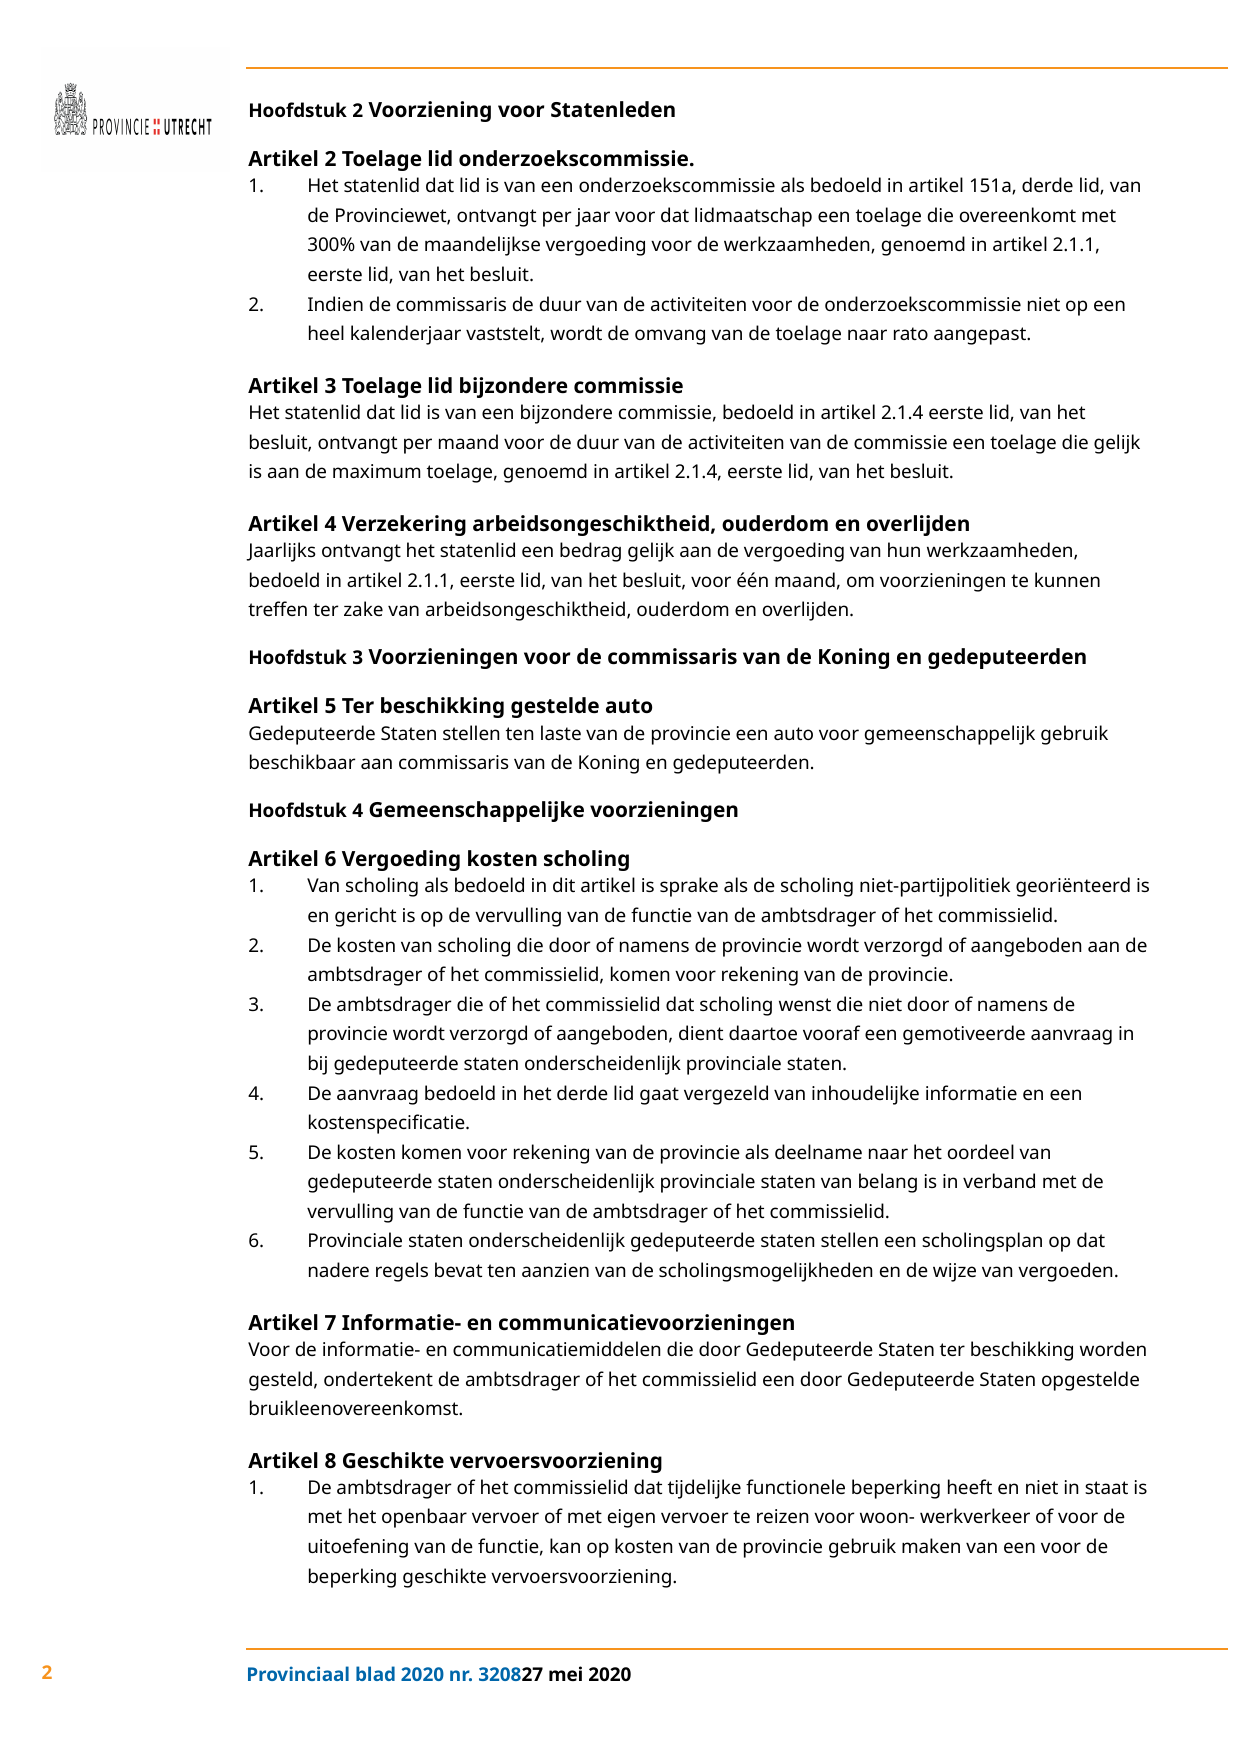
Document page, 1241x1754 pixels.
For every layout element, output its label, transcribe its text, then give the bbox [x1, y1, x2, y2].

text Artikel 6 Vergoeding kosten scholing [248, 844, 1152, 873]
text Artikel 2 Toelage lid onderzoekscommissie. [248, 144, 1152, 172]
text Artikel 4 Verzekering arbeidsongeschiktheid, ouderdom en overlijden [248, 509, 1152, 537]
list De kosten komen voor rekening van de provincie als deelname naar het oordeel van gedeputeerde staten onderscheidenlijk provinciale staten van belang is in verband met de vervulling van de functie van de ambtsdrager of het commissielid. [248, 1139, 1152, 1224]
list De aanvraag bedoeld in het derde lid gaat vergezeld van inhoudelijke informatie en een kostenspecificatie. [248, 1080, 1152, 1135]
list Provinciale staten onderscheidenlijk gedeputeerde staten stellen een scholingsplan op dat nadere regels bevat ten aanzien van de scholingsmogelijkheden en de wijze van vergoeden. [248, 1228, 1152, 1283]
text Hoofdstuk 2 Voorziening voor Statenleden [248, 95, 1152, 123]
text Hoofdstuk 4 Gemeenschappelijke voorzieningen [248, 795, 1152, 823]
text Gedeputeerde Staten stellen ten laste van de provincie een auto voor gemeenschappelijk gebruik beschikbaar aan commissaris van de Koning en gedeputeerden. [248, 720, 1152, 775]
text Het statenlid dat lid is van een bijzondere commissie, bedoeld in artikel 2.1.4 eerste lid, van het besluit, ontvangt per maand voor de duur van de activiteiten van de commissie een toelage die gelijk is aan de maximum toelage, genoemd in artikel 2.1.4, eerste lid, van het besluit. [248, 399, 1152, 484]
text Voor de informatie- en communicatiemiddelen die door Gedeputeerde Staten ter beschikking worden gesteld, ondertekent de ambtsdrager of het commissielid een door Gedeputeerde Staten opgestelde bruikleenovereenkomst. [248, 1336, 1152, 1421]
text Artikel 5 Ter beschikking gestelde auto [248, 691, 1152, 720]
list De ambtsdrager die of het commissielid dat scholing wenst die niet door of namens de provincie wordt verzorgd of aangeboden, dient daartoe vooraf een gemotiveerde aanvraag in bij gedeputeerde staten onderscheidenlijk provinciale staten. [248, 991, 1152, 1076]
list Het statenlid dat lid is van een onderzoekscommissie als bedoeld in artikel 151a, derde lid, van de Provinciewet, ontvangt per jaar voor dat lidmaatschap een toelage die overeenkomt met 300% van de maandelijkse vergoeding voor de werkzaamheden, genoemd in artikel 2.1.1, eerste lid, van het besluit. [248, 172, 1152, 287]
list De kosten van scholing die door of namens de provincie wordt verzorgd of aangeboden aan de ambtsdrager of het commissielid, komen voor rekening van de provincie. [248, 932, 1152, 987]
text Hoofdstuk 3 Voorzieningen voor de commissaris van de Koning en gedeputeerden [248, 642, 1152, 671]
picture [41, 47, 231, 172]
text Artikel 3 Toelage lid bijzondere commissie [248, 371, 1152, 399]
text Jaarlijks ontvangt het statenlid een bedrag gelijk aan de vergoeding van hun werkzaamheden, bedoeld in artikel 2.1.1, eerste lid, van het besluit, voor één maand, om voorzieningen te kunnen treffen ter zake van arbeidsongeschiktheid, ouderdom en overlijden. [248, 537, 1152, 622]
text Artikel 8 Geschikte vervoersvoorziening [248, 1446, 1152, 1474]
list Van scholing als bedoeld in dit artikel is sprake als de scholing niet-partijpolitiek georiënteerd is en gericht is op de vervulling van de functie van de ambtsdrager of het commissielid. [248, 873, 1152, 928]
list Indien de commissaris de duur van de activiteiten voor de onderzoekscommissie niet op een heel kalenderjaar vaststelt, wordt de omvang van de toelage naar rato aangepast. [248, 291, 1152, 346]
text Artikel 7 Informatie- en communicatievoorzieningen [248, 1308, 1152, 1336]
list De ambtsdrager of het commissielid dat tijdelijke functionele beperking heeft en niet in staat is met het openbaar vervoer of met eigen vervoer te reizen voor woon- werkverkeer of voor de uitoefening van de functie, kan op kosten van de provincie gebruik maken van een voor de beperking geschikte vervoersvoorziening. [248, 1474, 1152, 1589]
